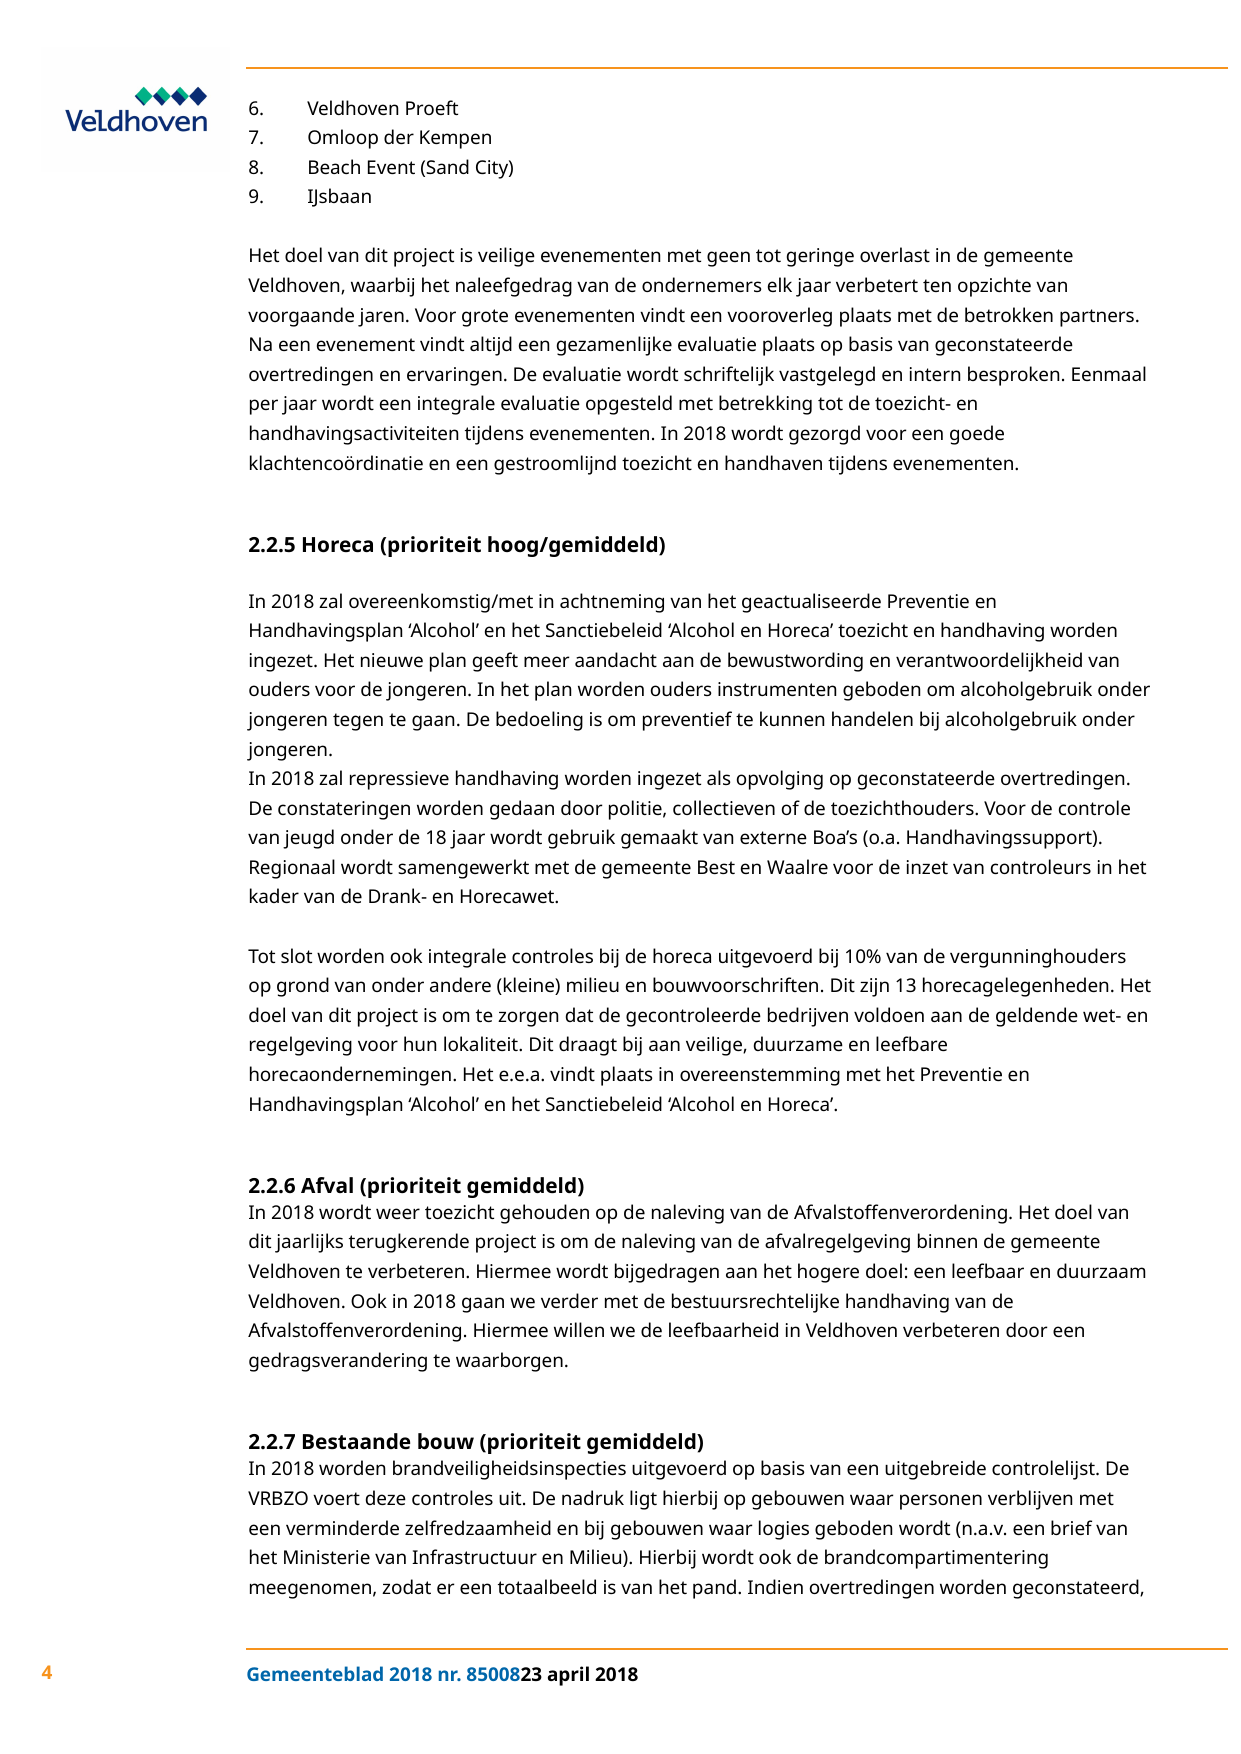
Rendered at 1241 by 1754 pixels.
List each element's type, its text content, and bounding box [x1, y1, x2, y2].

text In 2018 wordt weer toezicht gehouden op de naleving van de Afvalstoffenverordening. Het doel van dit jaarlijks terugkerende project is om de naleving van de afvalregelgeving binnen de gemeente Veldhoven te verbeteren. Hiermee wordt bijgedragen aan het hogere doel: een leefbaar en duurzaam Veldhoven. Ook in 2018 gaan we verder met de bestuursrechtelijke handhaving van de Afvalstoffenverordening. Hiermee willen we de leefbaarheid in Veldhoven verbeteren door een gedragsverandering te waarborgen. [248, 1199, 1152, 1373]
list IJsbaan [248, 183, 1152, 209]
list Beach Event (Sand City) [248, 154, 1152, 180]
text 2.2.7 Bestaande bouw (prioriteit gemiddeld) [248, 1427, 1152, 1456]
text In 2018 worden brandveiligheidsinspecties uitgevoerd op basis van een uitgebreide controlelijst. De VRBZO voert deze controles uit. De nadruk ligt hierbij op gebouwen waar personen verblijven met een verminderde zelfredzaamheid en bij gebouwen waar logies geboden wordt (n.a.v. een brief van het Ministerie van Infrastructuur en Milieu). Hierbij wordt ook de brandcompartimentering meegenomen, zodat er een totaalbeeld is van het pand. Indien overtredingen worden geconstateerd, [248, 1456, 1152, 1599]
list Veldhoven Proeft [248, 95, 1152, 121]
list Omloop der Kempen [248, 124, 1152, 150]
text Het doel van dit project is veilige evenementen met geen tot geringe overlast in de gemeente Veldhoven, waarbij het naleefgedrag van de ondernemers elk jaar verbetert ten opzichte van voorgaande jaren. Voor grote evenementen vindt een vooroverleg plaats met de betrokken partners. Na een evenement vindt altijd een gezamenlijke evaluatie plaats op basis van geconstateerde overtredingen en ervaringen. De evaluatie wordt schriftelijk vastgelegd en intern besproken. Eenmaal per jaar wordt een integrale evaluatie opgesteld met betrekking tot de toezicht- en handhavingsactiviteiten tijdens evenementen. In 2018 wordt gezorgd voor een goede klachtencoördinatie en een gestroomlijnd toezicht en handhaven tijdens evenementen. [248, 243, 1152, 476]
text In 2018 zal repressieve handhaving worden ingezet als opvolging op geconstateerde overtredingen. De constateringen worden gedaan door politie, collectieven of de toezichthouders. Voor de controle van jeugd onder de 18 jaar wordt gebruik gemaakt van externe Boa’s (o.a. Handhavingssupport). Regionaal wordt samengewerkt met de gemeente Best en Waalre voor de inzet van controleurs in het kader van de Drank- en Horecawet. [248, 765, 1152, 909]
text 2.2.5 Horeca (prioriteit hoog/gemiddeld) [248, 530, 1152, 558]
text 2.2.6 Afval (prioriteit gemiddeld) [248, 1171, 1152, 1199]
text Tot slot worden ook integrale controles bij de horeca uitgevoerd bij 10% van de vergunninghouders op grond van onder andere (kleine) milieu en bouwvoorschriften. Dit zijn 13 horecagelegenheden. Het doel van dit project is om te zorgen dat de gecontroleerde bedrijven voldoen aan de geldende wet- en regelgeving voor hun lokaliteit. Dit draagt bij aan veilige, duurzame en leefbare horecaondernemingen. Het e.e.a. vindt plaats in overeenstemming met het Preventie en Handhavingsplan ‘Alcohol’ en het Sanctiebeleid ‘Alcohol en Horeca’. [248, 943, 1152, 1116]
text In 2018 zal overeenkomstig/met in achtneming van het geactualiseerde Preventie en Handhavingsplan ‘Alcohol’ en het Sanctiebeleid ‘Alcohol en Horeca’ toezicht en handhaving worden ingezet. Het nieuwe plan geeft meer aandacht aan de bewustwording en verantwoordelijkheid van ouders voor de jongeren. In het plan worden ouders instrumenten geboden om alcoholgebruik onder jongeren tegen te gaan. De bedoeling is om preventief te kunnen handelen bij alcoholgebruik onder jongeren. [248, 588, 1152, 761]
picture [41, 47, 231, 172]
